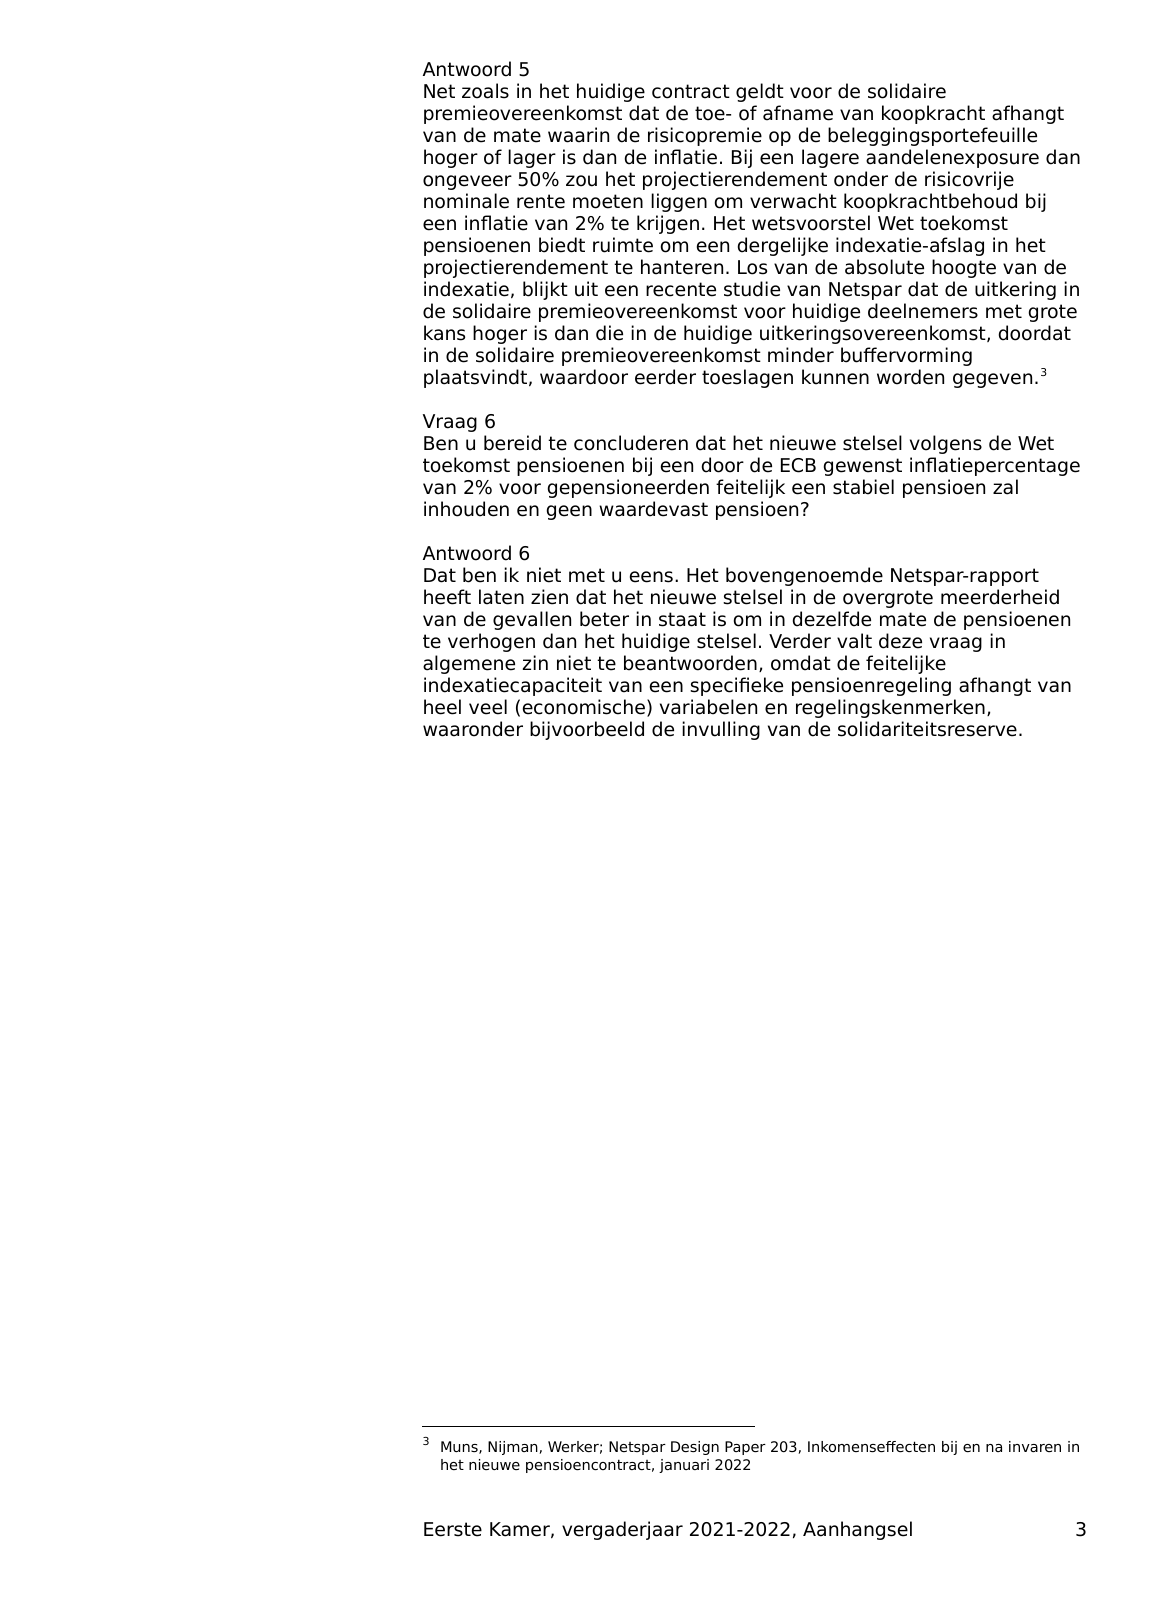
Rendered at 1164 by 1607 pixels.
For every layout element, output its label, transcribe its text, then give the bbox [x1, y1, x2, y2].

text Antwoord 5 [422, 59, 1087, 81]
text Net zoals in het huidige contract geldt voor de solidaire premieovereenkomst dat de toe- of afname van koopkracht afhangt van de mate waarin de risicopremie op de beleggingsportefeuille hoger of lager is dan de inflatie. Bij een lagere aandelenexposure dan ongeveer 50% zou het projectierendement onder de risicovrije nominale rente moeten liggen om verwacht koopkrachtbehoud bij een inflatie van 2% te krijgen. Het wetsvoorstel Wet toekomst pensioenen biedt ruimte om een dergelijke indexatie-afslag in het projectierendement te hanteren. Los van de absolute hoogte van de indexatie, blijkt uit een recente studie van Netspar dat de uitkering in de solidaire premieovereenkomst voor huidige deelnemers met grote kans hoger is dan die in de huidige uitkeringsovereenkomst, doordat in de solidaire premieovereenkomst minder buffervorming plaatsvindt, waardoor eerder toeslagen kunnen worden gegeven. [422, 81, 1087, 389]
text Ben u bereid te concluderen dat het nieuwe stelsel volgens de Wet toekomst pensioenen bij een door de ECB gewenst inflatiepercentage van 2% voor gepensioneerden feitelijk een stabiel pensioen zal inhouden en geen waardevast pensioen? [422, 433, 1087, 521]
text Vraag 6 [422, 411, 1087, 433]
text Dat ben ik niet met u eens. Het bovengenoemde Netspar-rapport heeft laten zien dat het nieuwe stelsel in de overgrote meerderheid van de gevallen beter in staat is om in dezelfde mate de pensioenen te verhogen dan het huidige stelsel. Verder valt deze vraag in algemene zin niet te beantwoorden, omdat de feitelijke indexatiecapaciteit van een specifieke pensioenregeling afhangt van heel veel (economische) variabelen en regelingskenmerken, waaronder bijvoorbeeld de invulling van de solidariteitsreserve. [422, 565, 1087, 741]
text Antwoord 6 [422, 543, 1087, 565]
text Muns, Nijman, Werker; Netspar Design Paper 203, Inkomenseffecten bij en na invaren in het nieuwe pensioencontract, januari 2022 [422, 1435, 1087, 1474]
